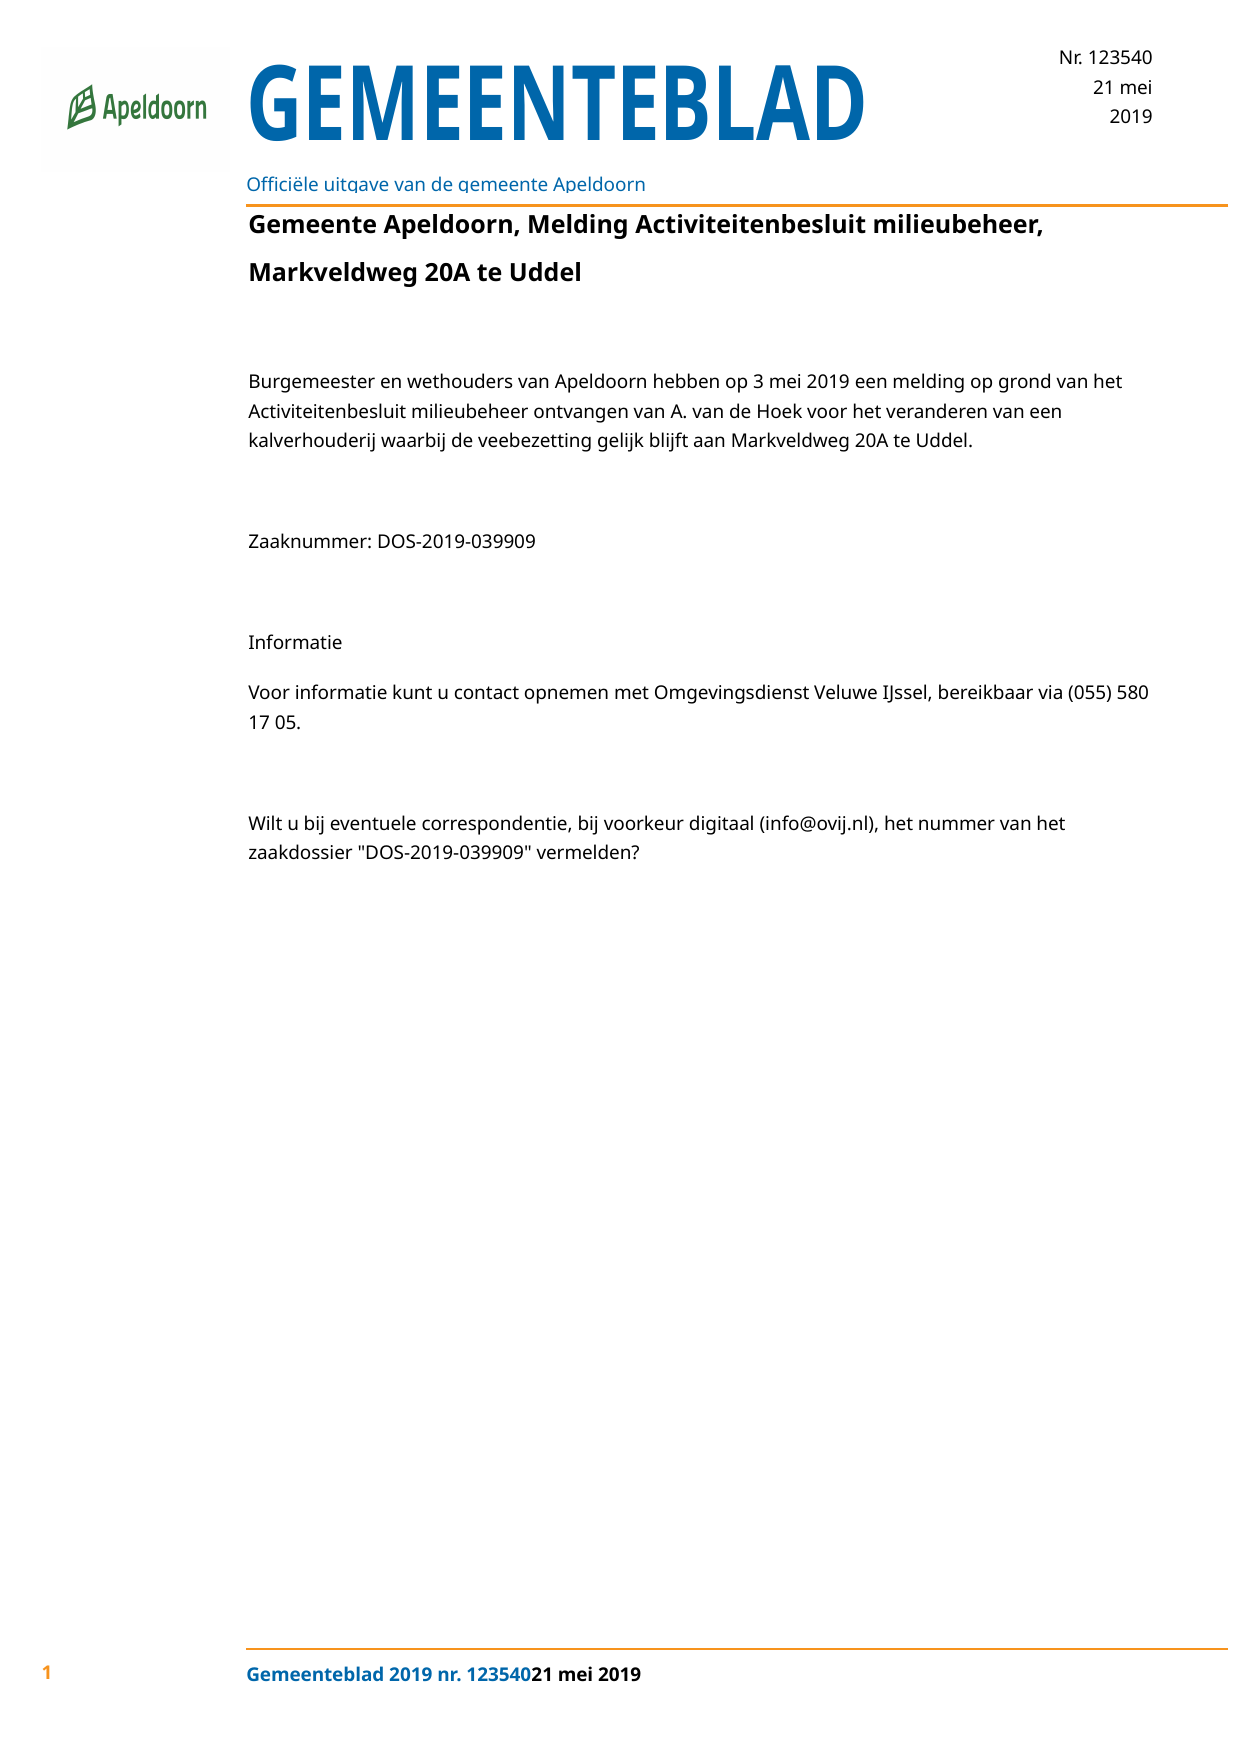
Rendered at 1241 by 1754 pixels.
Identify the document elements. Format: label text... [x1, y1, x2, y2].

text Burgemeester en wethouders van Apeldoorn hebben op 3 mei 2019 een melding op grond van het Activiteitenbesluit milieubeheer ontvangen van A. van de Hoek voor het veranderen van een kalverhouderij waarbij de veebezetting gelijk blijft aan Markveldweg 20A te Uddel. [248, 368, 1152, 453]
text Gemeente Apeldoorn, Melding Activiteitenbesluit milieubeheer, Markveldweg 20A te Uddel [248, 207, 1152, 288]
text Zaaknummer: DOS-2019-039909 [248, 528, 1152, 554]
text Voor informatie kunt u contact opnemen met Omgevingsdienst Veluwe IJssel, bereikbaar via (055) 580 17 05. [248, 679, 1152, 735]
text Informatie [248, 629, 1152, 655]
picture [41, 47, 231, 172]
text Wilt u bij eventuele correspondentie, bij voorkeur digitaal (info@ovij.nl), het nummer van het zaakdossier "DOS-2019-039909" vermelden? [248, 810, 1152, 865]
